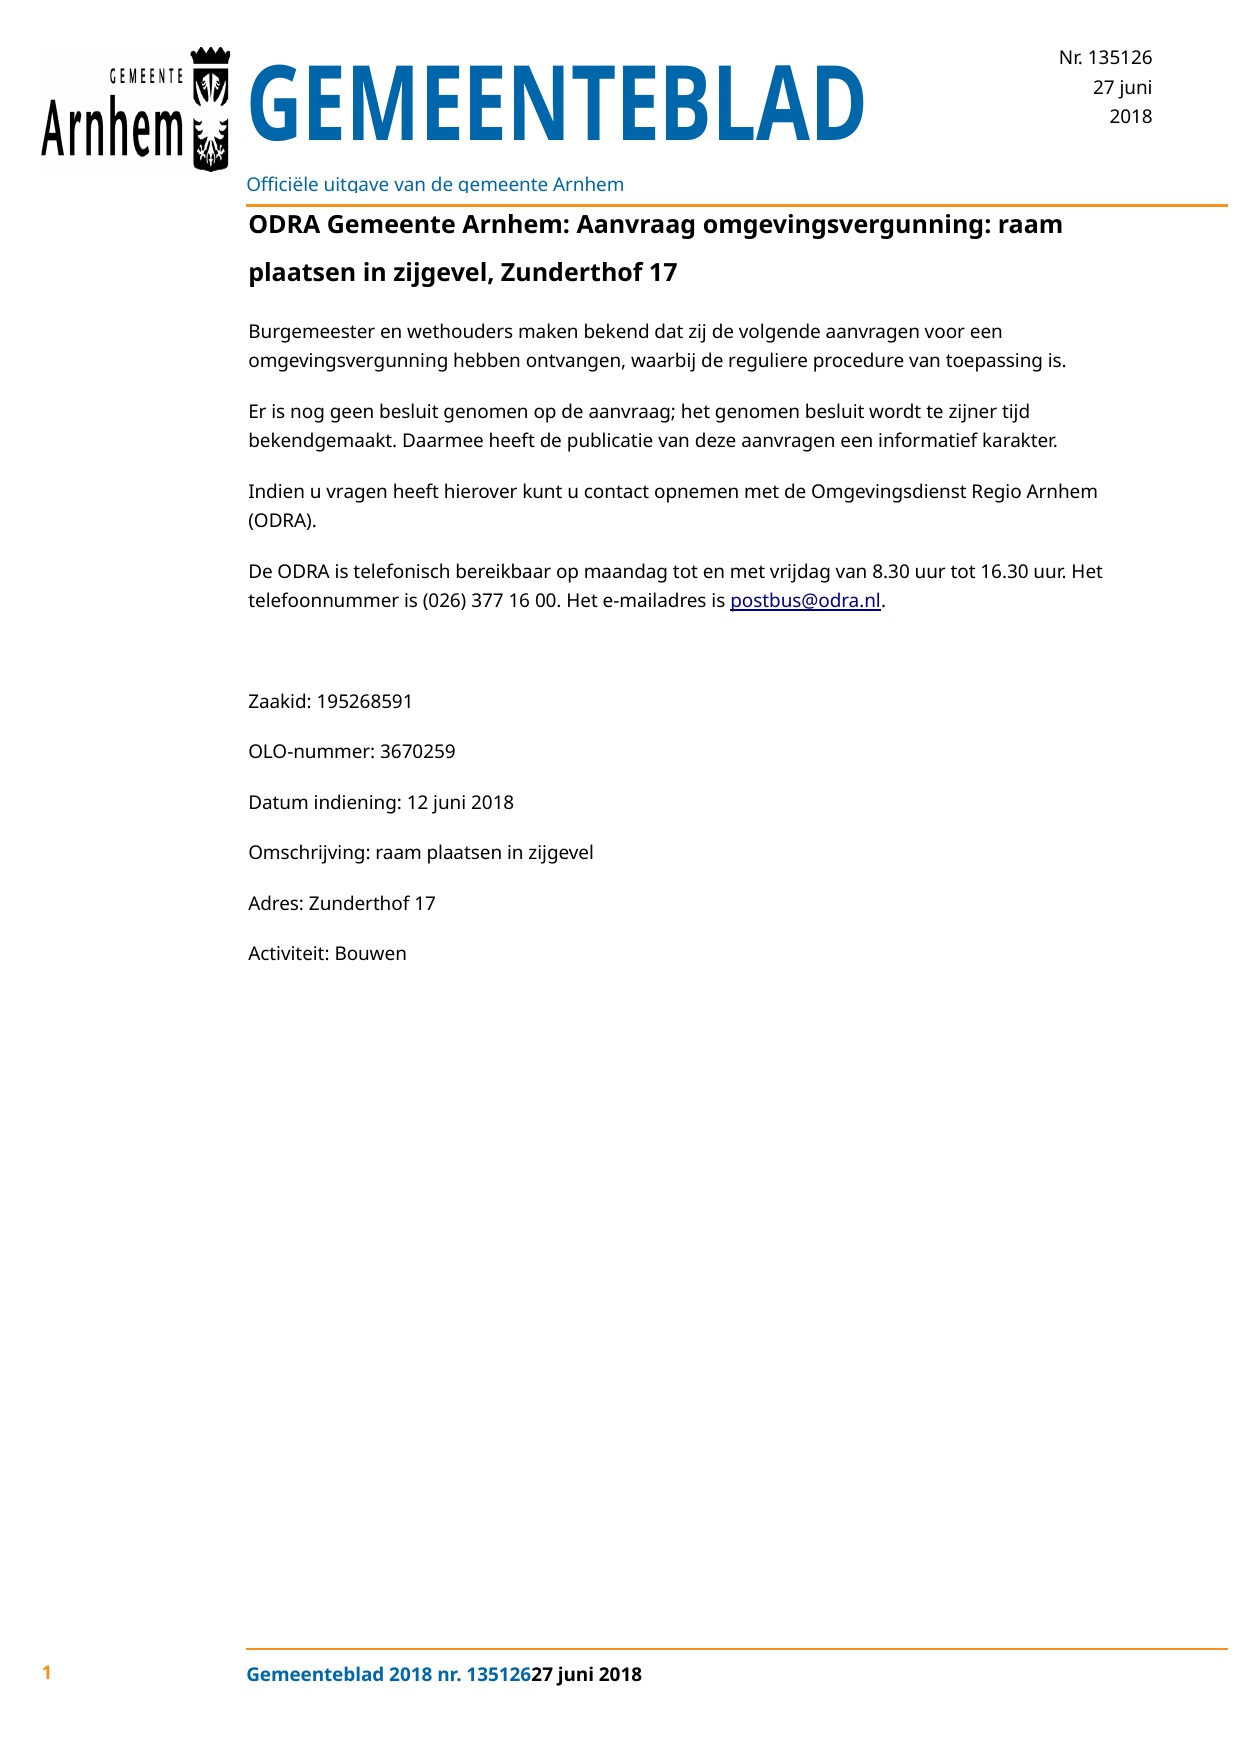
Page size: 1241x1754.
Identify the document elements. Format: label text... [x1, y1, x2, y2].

text ODRA Gemeente Arnhem: Aanvraag omgevingsvergunning: raam plaatsen in zijgevel, Zunderthof 17 [248, 207, 1152, 288]
text Activiteit: Bouwen [248, 940, 1152, 966]
picture [41, 47, 231, 172]
text Er is nog geen besluit genomen op de aanvraag; het genomen besluit wordt te zijner tijd bekendgemaakt. Daarmee heeft de publicatie van deze aanvragen een informatief karakter. [248, 398, 1152, 453]
text Adres: Zunderthof 17 [248, 890, 1152, 916]
text OLO-nummer: 3670259 [248, 739, 1152, 764]
text De ODRA is telefonisch bereikbaar op maandag tot en met vrijdag van 8.30 uur tot 16.30 uur. Het telefoonnummer is (026) 377 16 00. Het e-mailadres is postbus@odra.nl. [248, 558, 1152, 613]
text Zaakid: 195268591 [248, 688, 1152, 714]
text Burgemeester en wethouders maken bekend dat zij de volgende aanvragen voor een omgevingsvergunning hebben ontvangen, waarbij de reguliere procedure van toepassing is. [248, 318, 1152, 373]
text Datum indiening: 12 juni 2018 [248, 789, 1152, 815]
text Omschrijving: raam plaatsen in zijgevel [248, 839, 1152, 865]
text Indien u vragen heeft hierover kunt u contact opnemen met de Omgevingsdienst Regio Arnhem (ODRA). [248, 478, 1152, 533]
